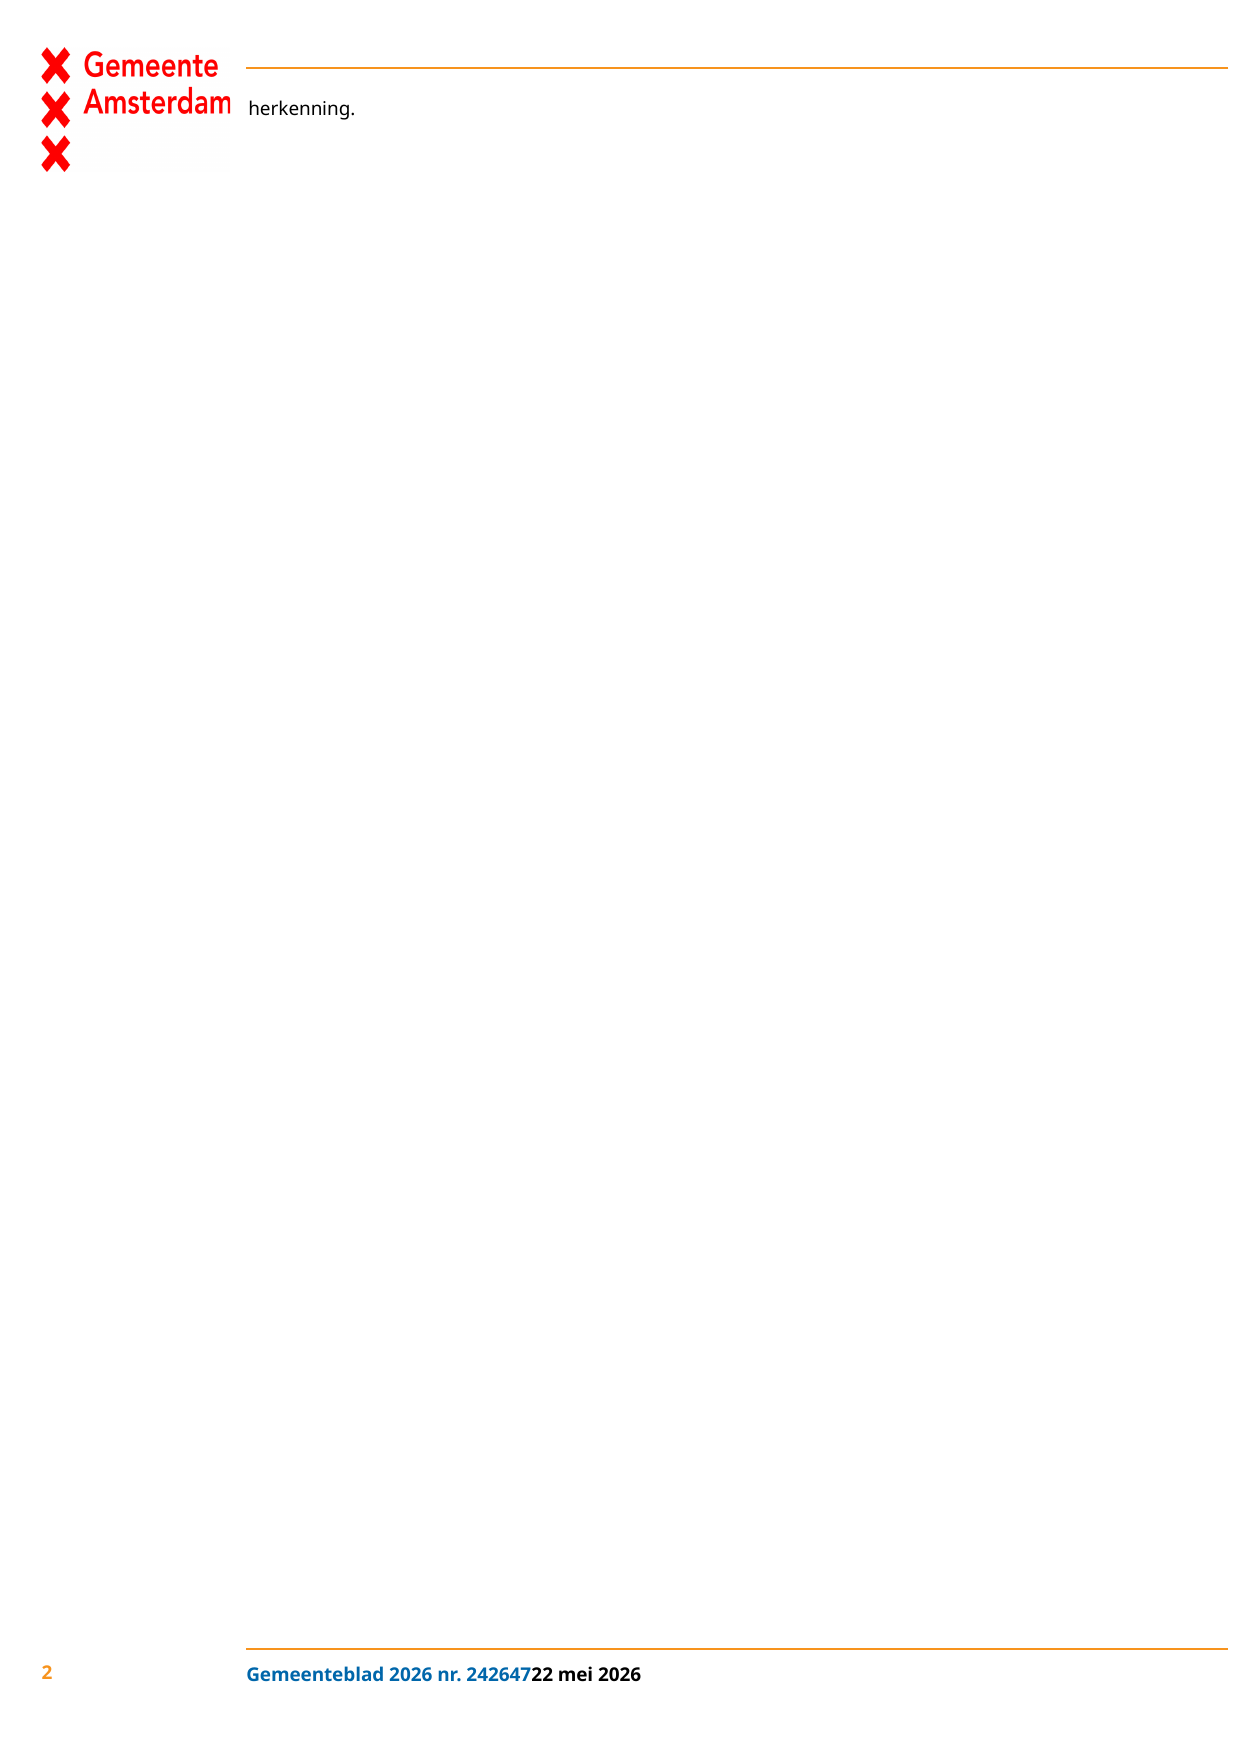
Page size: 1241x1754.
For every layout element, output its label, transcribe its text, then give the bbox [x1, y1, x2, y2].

text herkenning. [248, 95, 1152, 121]
picture [41, 47, 231, 172]
